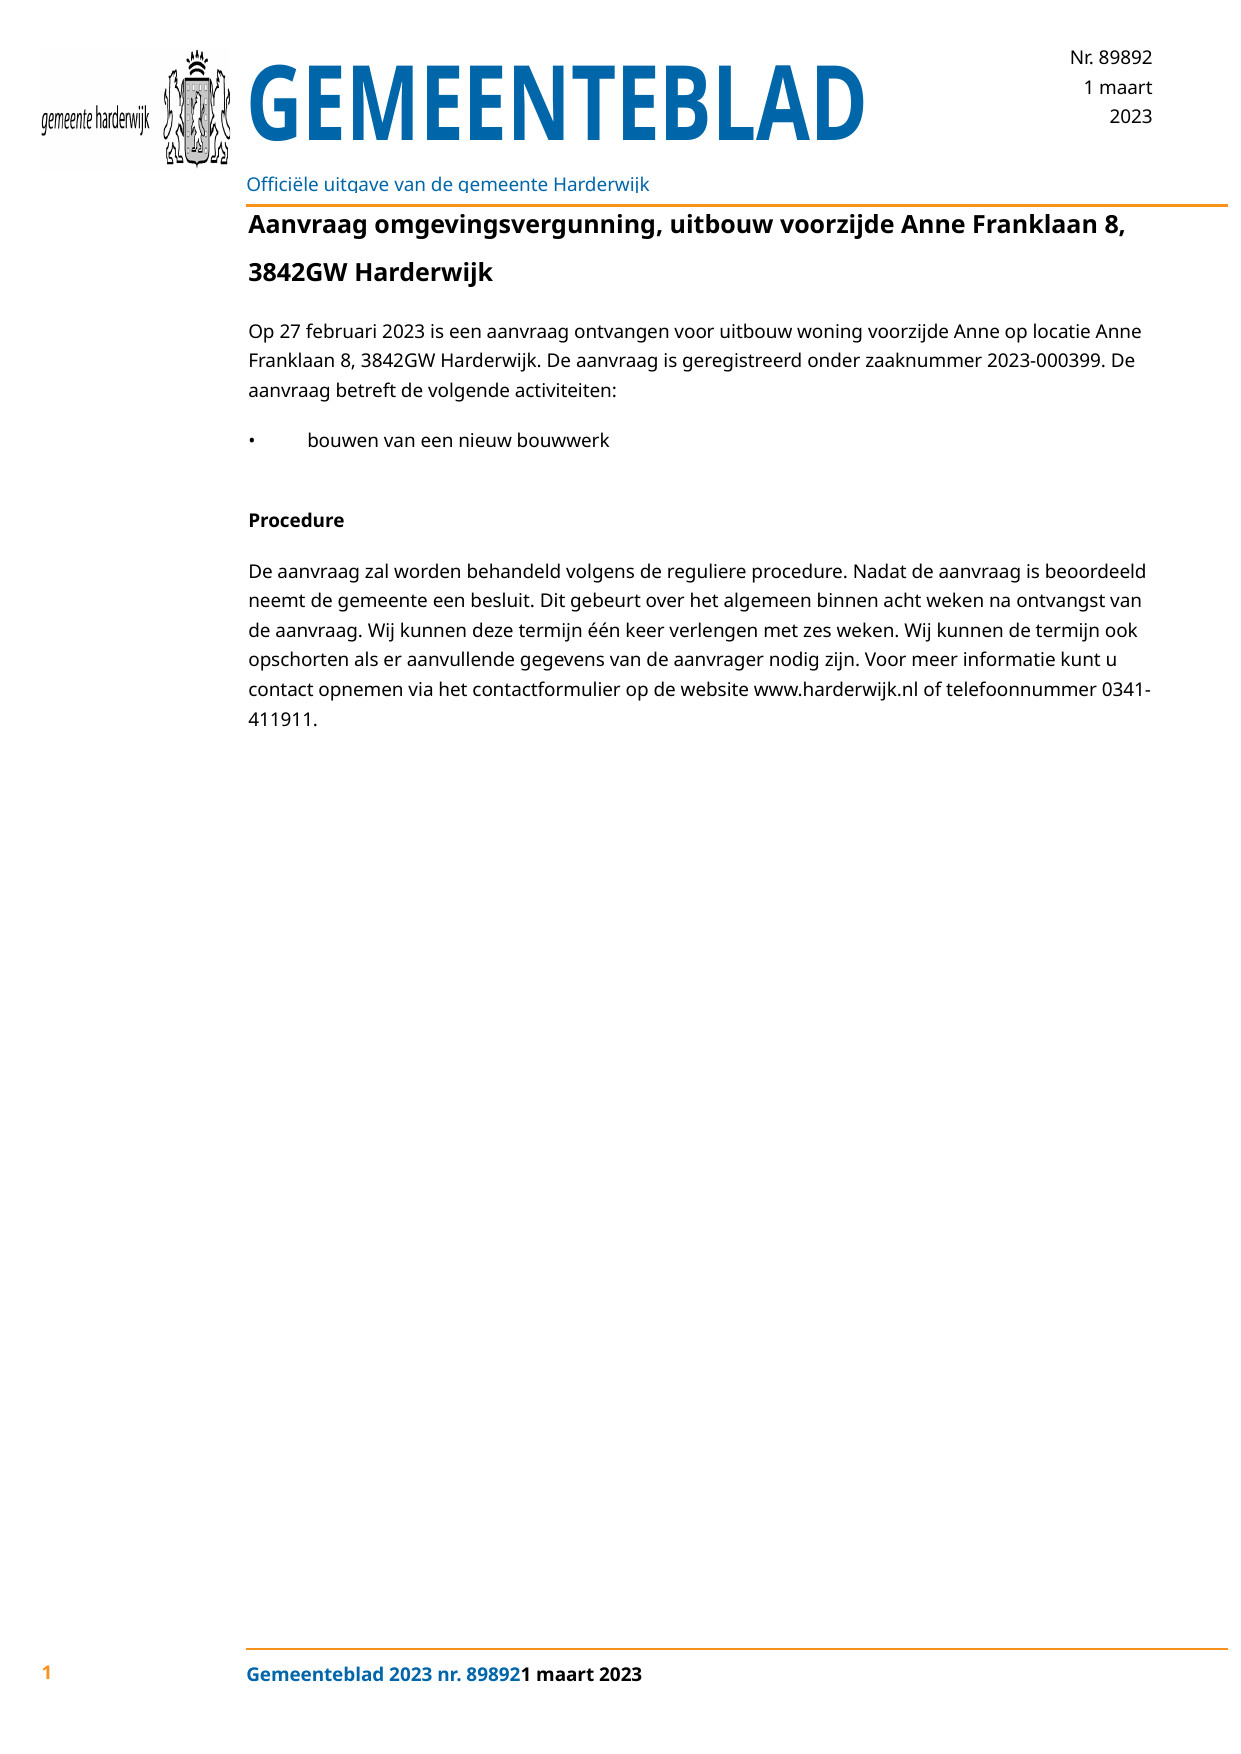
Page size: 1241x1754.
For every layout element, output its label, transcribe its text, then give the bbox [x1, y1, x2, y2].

text Aanvraag omgevingsvergunning, uitbouw voorzijde Anne Franklaan 8, 3842GW Harderwijk [248, 207, 1152, 288]
text Procedure [248, 507, 1152, 533]
text De aanvraag zal worden behandeld volgens de reguliere procedure. Nadat de aanvraag is beoordeeld neemt de gemeente een besluit. Dit gebeurt over het algemeen binnen acht weken na ontvangst van de aanvraag. Wij kunnen deze termijn één keer verlengen met zes weken. Wij kunnen de termijn ook opschorten als er aanvullende gegevens van de aanvrager nodig zijn. Voor meer informatie kunt u contact opnemen via het contactformulier op de website www.harderwijk.nl of telefoonnummer 0341-411911. [248, 558, 1152, 732]
list bouwen van een nieuw bouwwerk [248, 427, 1152, 453]
text Op 27 februari 2023 is een aanvraag ontvangen voor uitbouw woning voorzijde Anne op locatie Anne Franklaan 8, 3842GW Harderwijk. De aanvraag is geregistreerd onder zaaknummer 2023-000399. De aanvraag betreft de volgende activiteiten: [248, 318, 1152, 403]
picture [41, 47, 231, 172]
